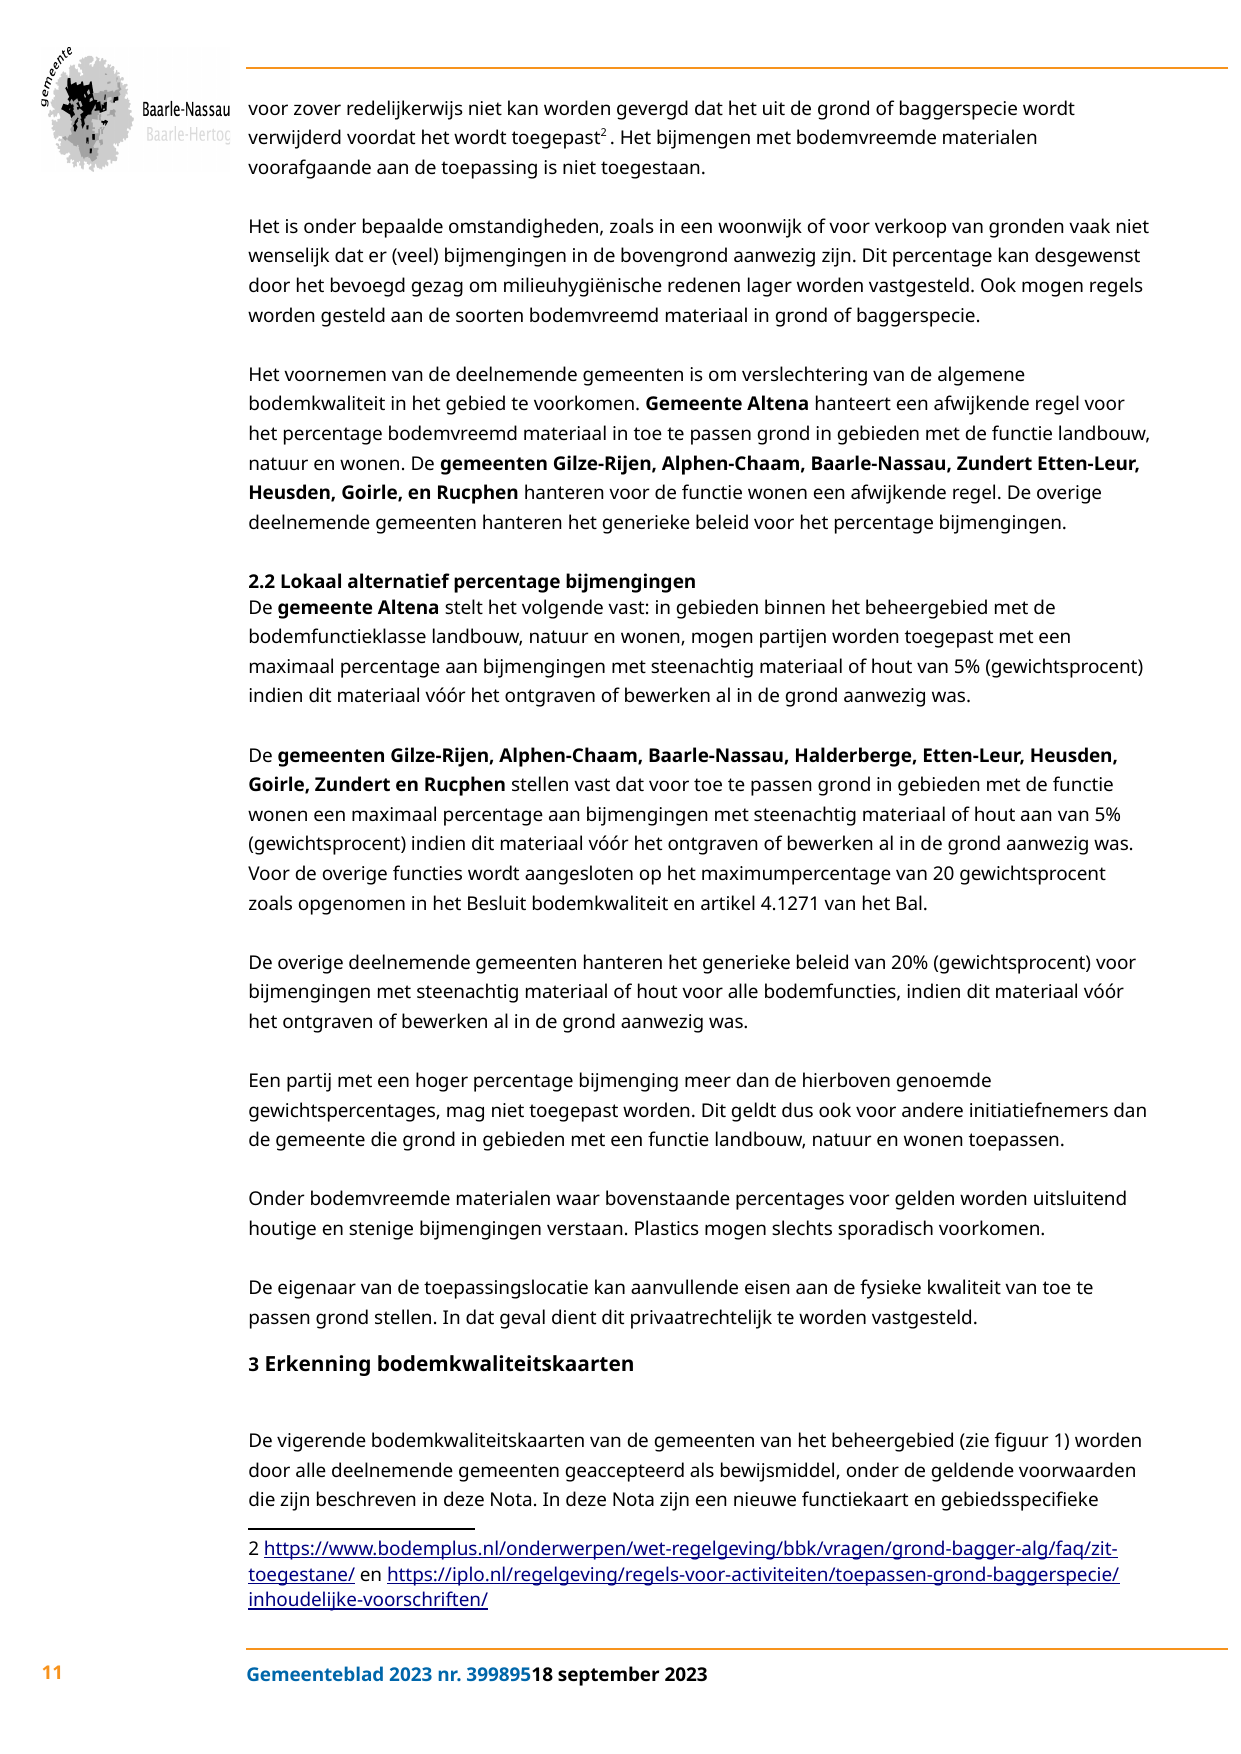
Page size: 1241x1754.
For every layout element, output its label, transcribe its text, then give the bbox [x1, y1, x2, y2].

text De overige deelnemende gemeenten hanteren het generieke beleid van 20% (gewichtsprocent) voor bijmengingen met steenachtig materiaal of hout voor alle bodemfuncties, indien dit materiaal vóór het ontgraven of bewerken al in de grond aanwezig was. [248, 949, 1152, 1034]
text 3 Erkenning bodemkwaliteitskaarten [248, 1349, 1152, 1378]
text Een partij met een hoger percentage bijmenging meer dan de hierboven genoemde gewichtspercentages, mag niet toegepast worden. Dit geldt dus ook voor andere initiatiefnemers dan de gemeente die grond in gebieden met een functie landbouw, natuur en wonen toepassen. [248, 1067, 1152, 1152]
text 2.2 Lokaal alternatief percentage bijmengingen [248, 568, 1152, 594]
text Onder bodemvreemde materialen waar bovenstaande percentages voor gelden worden uitsluitend houtige en stenige bijmengingen verstaan. Plastics mogen slechts sporadisch voorkomen. [248, 1186, 1152, 1241]
text https://www.bodemplus.nl/onderwerpen/wet-regelgeving/bbk/vragen/grond-bagger-alg/faq/zit-toegestane/ en https://iplo.nl/regelgeving/regels-voor-activiteiten/toepassen-grond-baggerspecie/inhoudelijke-voorschriften/ [248, 1535, 1152, 1612]
text Het is onder bepaalde omstandigheden, zoals in een woonwijk of voor verkoop van gronden vaak niet wenselijk dat er (veel) bijmengingen in de bovengrond aanwezig zijn. Dit percentage kan desgewenst door het bevoegd gezag om milieuhygiënische redenen lager worden vastgesteld. Ook mogen regels worden gesteld aan de soorten bodemvreemd materiaal in grond of baggerspecie. [248, 213, 1152, 328]
text De gemeenten Gilze-Rijen, Alphen-Chaam, Baarle-Nassau, Halderberge, Etten-Leur, Heusden, Goirle, Zundert en Rucphen stellen vast dat voor toe te passen grond in gebieden met de functie wonen een maximaal percentage aan bijmengingen met steenachtig materiaal of hout aan van 5% (gewichtsprocent) indien dit materiaal vóór het ontgraven of bewerken al in de grond aanwezig was. Voor de overige functies wordt aangesloten op het maximumpercentage van 20 gewichtsprocent zoals opgenomen in het Besluit bodemkwaliteit en artikel 4.1271 van het Bal. [248, 742, 1152, 915]
text De gemeente Altena stelt het volgende vast: in gebieden binnen het beheergebied met de bodemfunctieklasse landbouw, natuur en wonen, mogen partijen worden toegepast met een maximaal percentage aan bijmengingen met steenachtig materiaal of hout van 5% (gewichtsprocent) indien dit materiaal vóór het ontgraven of bewerken al in de grond aanwezig was. [248, 594, 1152, 708]
picture [41, 47, 231, 172]
text Het voornemen van de deelnemende gemeenten is om verslechtering van de algemene bodemkwaliteit in het gebied te voorkomen. Gemeente Altena hanteert een afwijkende regel voor het percentage bodemvreemd materiaal in toe te passen grond in gebieden met de functie landbouw, natuur en wonen. De gemeenten Gilze-Rijen, Alphen-Chaam, Baarle-Nassau, Zundert Etten-Leur, Heusden, Goirle, en Rucphen hanteren voor de functie wonen een afwijkende regel. De overige deelnemende gemeenten hanteren het generieke beleid voor het percentage bijmengingen. [248, 361, 1152, 535]
text voor zover redelijkerwijs niet kan worden gevergd dat het uit de grond of baggerspecie wordt verwijderd voordat het wordt toegepast. Het bijmengen met bodemvreemde materialen voorafgaande aan de toepassing is niet toegestaan. [248, 95, 1152, 180]
text De vigerende bodemkwaliteitskaarten van de gemeenten van het beheergebied (zie figuur 1) worden door alle deelnemende gemeenten geaccepteerd als bewijsmiddel, onder de geldende voorwaarden die zijn beschreven in deze Nota. In deze Nota zijn een nieuwe functiekaart en gebiedsspecifieke [248, 1427, 1152, 1512]
text De eigenaar van de toepassingslocatie kan aanvullende eisen aan de fysieke kwaliteit van toe te passen grond stellen. In dat geval dient dit privaatrechtelijk te worden vastgesteld. [248, 1274, 1152, 1329]
